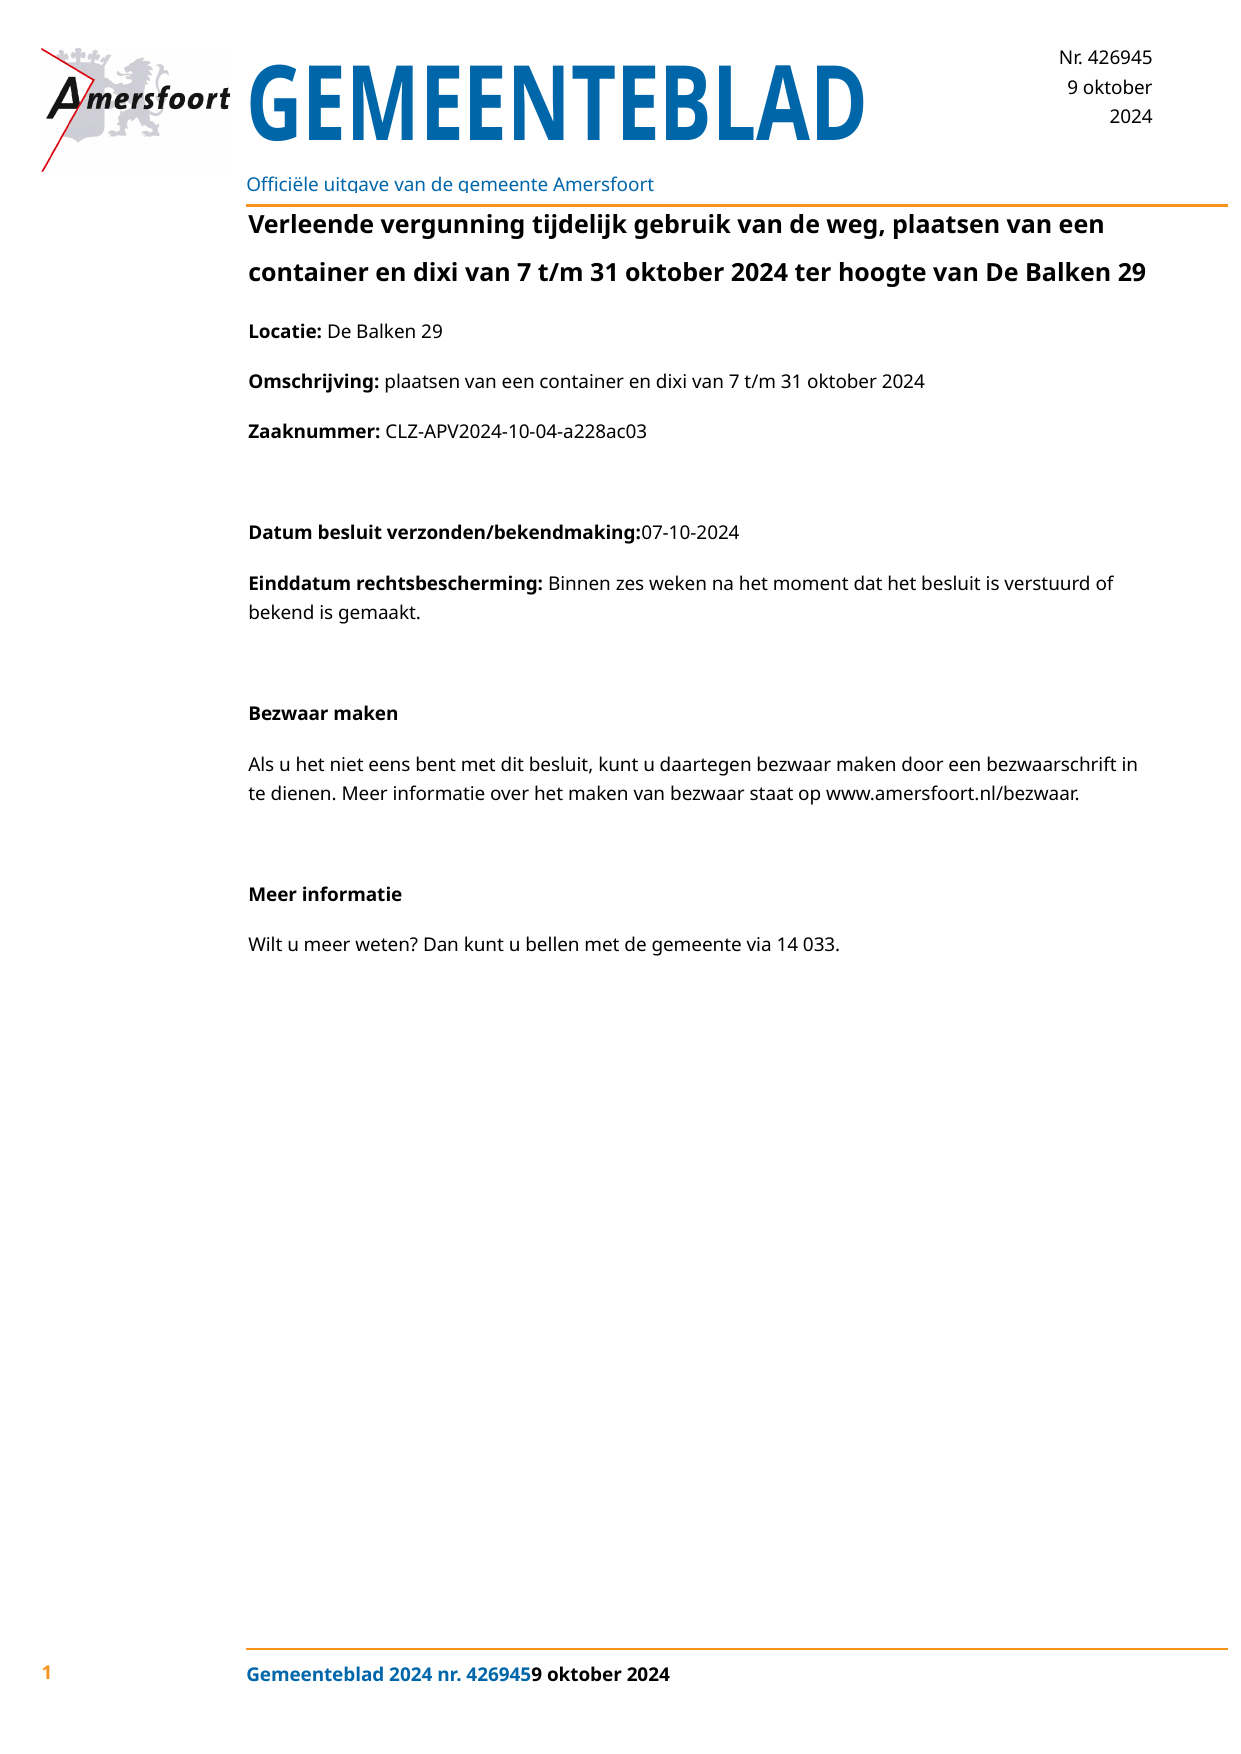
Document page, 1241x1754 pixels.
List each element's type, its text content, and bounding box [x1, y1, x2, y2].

text Verleende vergunning tijdelijk gebruik van de weg, plaatsen van een container en dixi van 7 t/m 31 oktober 2024 ter hoogte van De Balken 29 [248, 207, 1152, 288]
text Als u het niet eens bent met dit besluit, kunt u daartegen bezwaar maken door een bezwaarschrift in te dienen. Meer informatie over het maken van bezwaar staat op www.amersfoort.nl/bezwaar. [248, 751, 1152, 806]
text Locatie: De Balken 29 [248, 318, 1152, 344]
picture [41, 47, 231, 172]
text Omschrijving: plaatsen van een container en dixi van 7 t/m 31 oktober 2024 [248, 368, 1152, 394]
text Einddatum rechtsbescherming: Binnen zes weken na het moment dat het besluit is verstuurd of bekend is gemaakt. [248, 570, 1152, 625]
text Wilt u meer weten? Dan kunt u bellen met de gemeente via 14 033. [248, 932, 1152, 957]
text Datum besluit verzonden/bekendmaking:07-10-2024 [248, 519, 1152, 545]
text Bezwaar maken [248, 700, 1152, 726]
text Zaaknummer: CLZ-APV2024-10-04-a228ac03 [248, 419, 1152, 444]
text Meer informatie [248, 881, 1152, 907]
